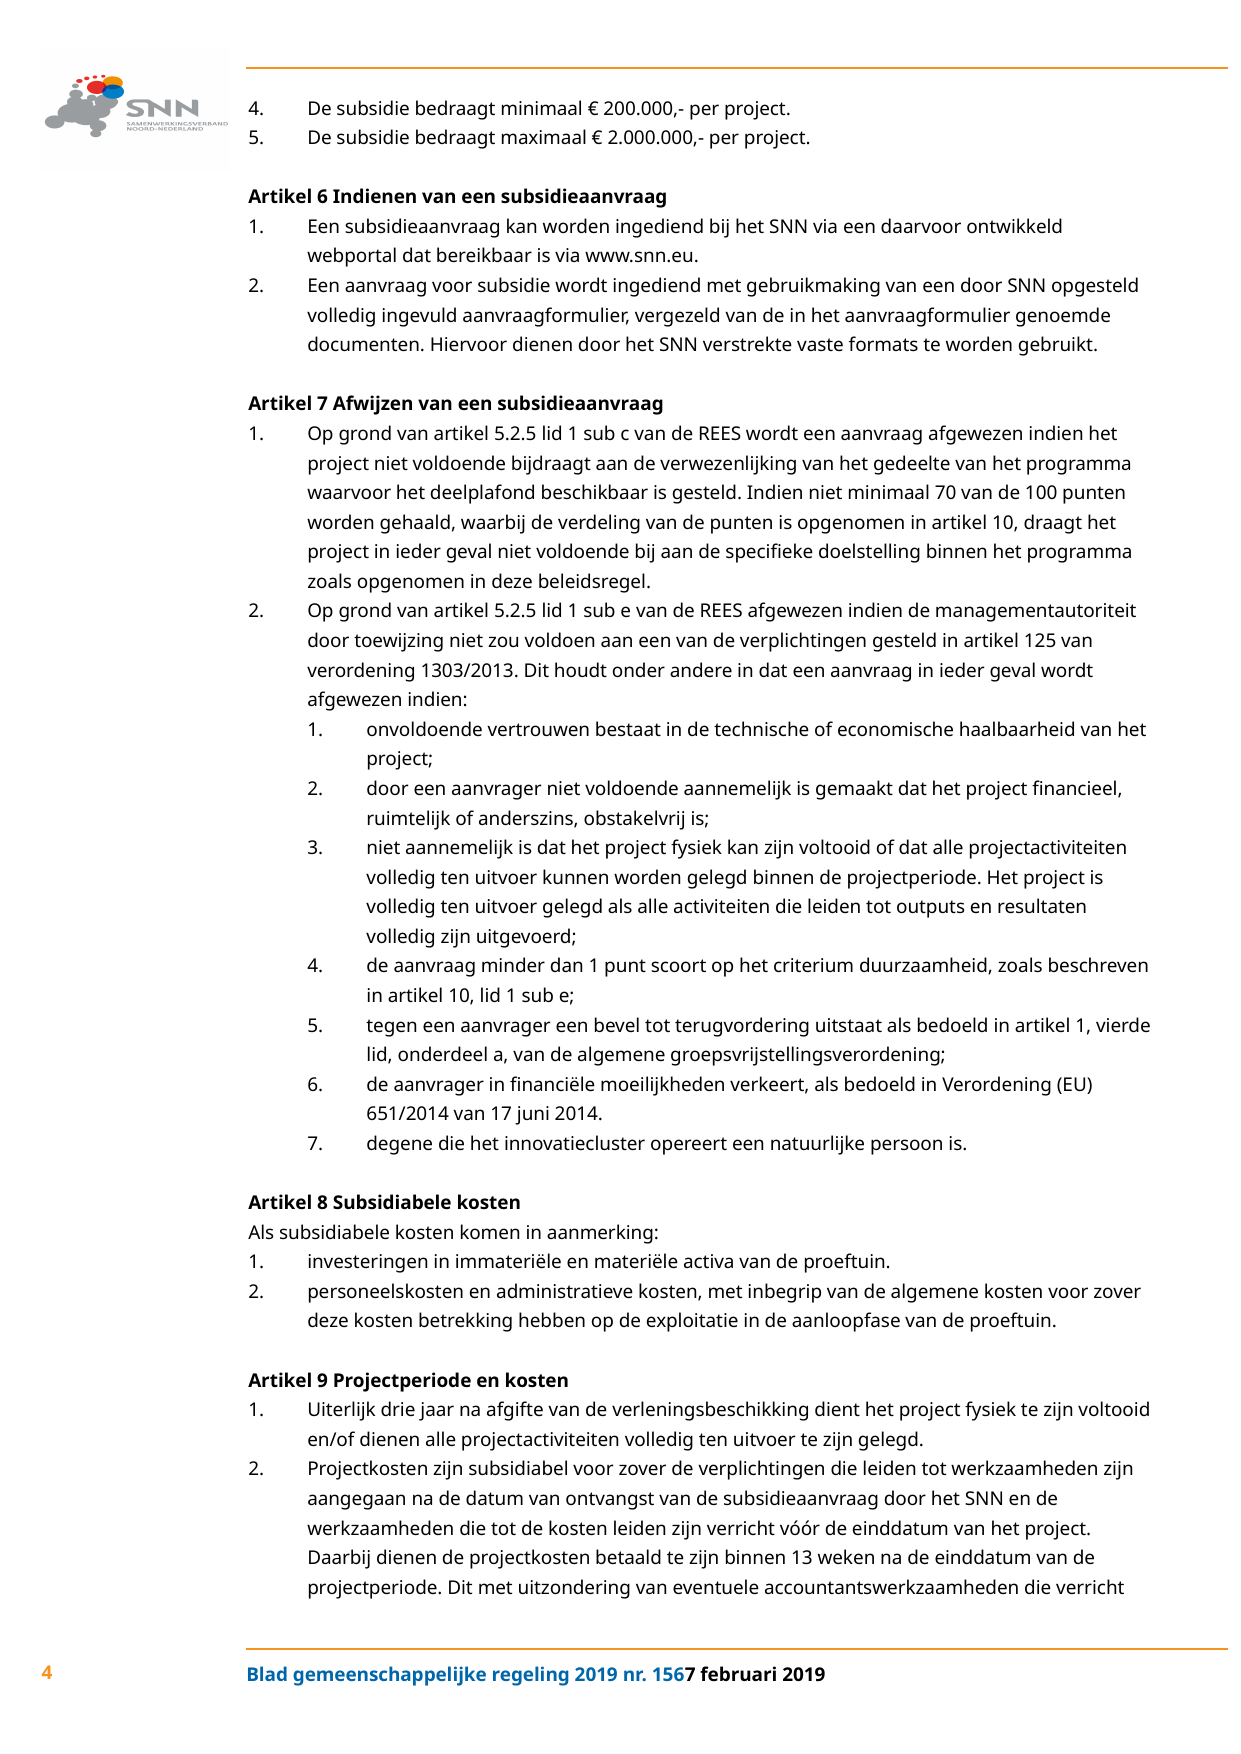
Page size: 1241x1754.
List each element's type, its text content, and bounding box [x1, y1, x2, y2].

list personeelskosten en administratieve kosten, met inbegrip van de algemene kosten voor zover deze kosten betrekking hebben op de exploitatie in de aanloopfase van de proeftuin. [248, 1278, 1152, 1333]
list investeringen in immateriële en materiële activa van de proeftuin. [248, 1248, 1152, 1274]
list Projectkosten zijn subsidiabel voor zover de verplichtingen die leiden tot werkzaamheden zijn aangegaan na de datum van ontvangst van de subsidieaanvraag door het SNN en de werkzaamheden die tot de kosten leiden zijn verricht vóór de einddatum van het project. Daarbij dienen de projectkosten betaald te zijn binnen 13 weken na de einddatum van de projectperiode. Dit met uitzondering van eventuele accountantswerkzaamheden die verricht [248, 1456, 1152, 1600]
list onvoldoende vertrouwen bestaat in de technische of economische haalbaarheid van het project; [307, 716, 1152, 771]
list tegen een aanvrager een bevel tot terugvordering uitstaat als bedoeld in artikel 1, vierde lid, onderdeel a, van de algemene groepsvrijstellingsverordening; [307, 1012, 1152, 1067]
text Artikel 8 Subsidiabele kosten [248, 1189, 1152, 1215]
list De subsidie bedraagt minimaal € 200.000,- per project. [248, 95, 1152, 121]
list Op grond van artikel 5.2.5 lid 1 sub c van de REES wordt een aanvraag afgewezen indien het project niet voldoende bijdraagt aan de verwezenlijking van het gedeelte van het programma waarvoor het deelplafond beschikbaar is gesteld. Indien niet minimaal 70 van de 100 punten worden gehaald, waarbij de verdeling van de punten is opgenomen in artikel 10, draagt het project in ieder geval niet voldoende bij aan de specifieke doelstelling binnen het programma zoals opgenomen in deze beleidsregel. [248, 420, 1152, 594]
list de aanvraag minder dan 1 punt scoort op het criterium duurzaamheid, zoals beschreven in artikel 10, lid 1 sub e; [307, 953, 1152, 1008]
picture [41, 47, 231, 172]
list niet aannemelijk is dat het project fysiek kan zijn voltooid of dat alle projectactiviteiten volledig ten uitvoer kunnen worden gelegd binnen de projectperiode. Het project is volledig ten uitvoer gelegd als alle activiteiten die leiden tot outputs en resultaten volledig zijn uitgevoerd; [307, 834, 1152, 949]
list Uiterlijk drie jaar na afgifte van de verleningsbeschikking dient het project fysiek te zijn voltooid en/of dienen alle projectactiviteiten volledig ten uitvoer te zijn gelegd. [248, 1396, 1152, 1452]
text Artikel 9 Projectperiode en kosten [248, 1367, 1152, 1393]
text Artikel 7 Afwijzen van een subsidieaanvraag [248, 391, 1152, 416]
list De subsidie bedraagt maximaal € 2.000.000,- per project. [248, 124, 1152, 150]
list Een subsidieaanvraag kan worden ingediend bij het SNN via een daarvoor ontwikkeld webportal dat bereikbaar is via www.snn.eu. [248, 213, 1152, 268]
list Op grond van artikel 5.2.5 lid 1 sub e van de REES afgewezen indien de managementautoriteit door toewijzing niet zou voldoen aan een van de verplichtingen gesteld in artikel 125 van verordening 1303/2013. Dit houdt onder andere in dat een aanvraag in ieder geval wordt afgewezen indien: [248, 598, 1152, 712]
text Artikel 6 Indienen van een subsidieaanvraag [248, 183, 1152, 209]
list door een aanvrager niet voldoende aannemelijk is gemaakt dat het project financieel, ruimtelijk of anderszins, obstakelvrij is; [307, 775, 1152, 831]
text Als subsidiabele kosten komen in aanmerking: [248, 1219, 1152, 1245]
list Een aanvraag voor subsidie wordt ingediend met gebruikmaking van een door SNN opgesteld volledig ingevuld aanvraagformulier, vergezeld van de in het aanvraagformulier genoemde documenten. Hiervoor dienen door het SNN verstrekte vaste formats te worden gebruikt. [248, 272, 1152, 357]
list degene die het innovatiecluster opereert een natuurlijke persoon is. [307, 1130, 1152, 1156]
list de aanvrager in financiële moeilijkheden verkeert, als bedoeld in Verordening (EU) 651/2014 van 17 juni 2014. [307, 1071, 1152, 1126]
